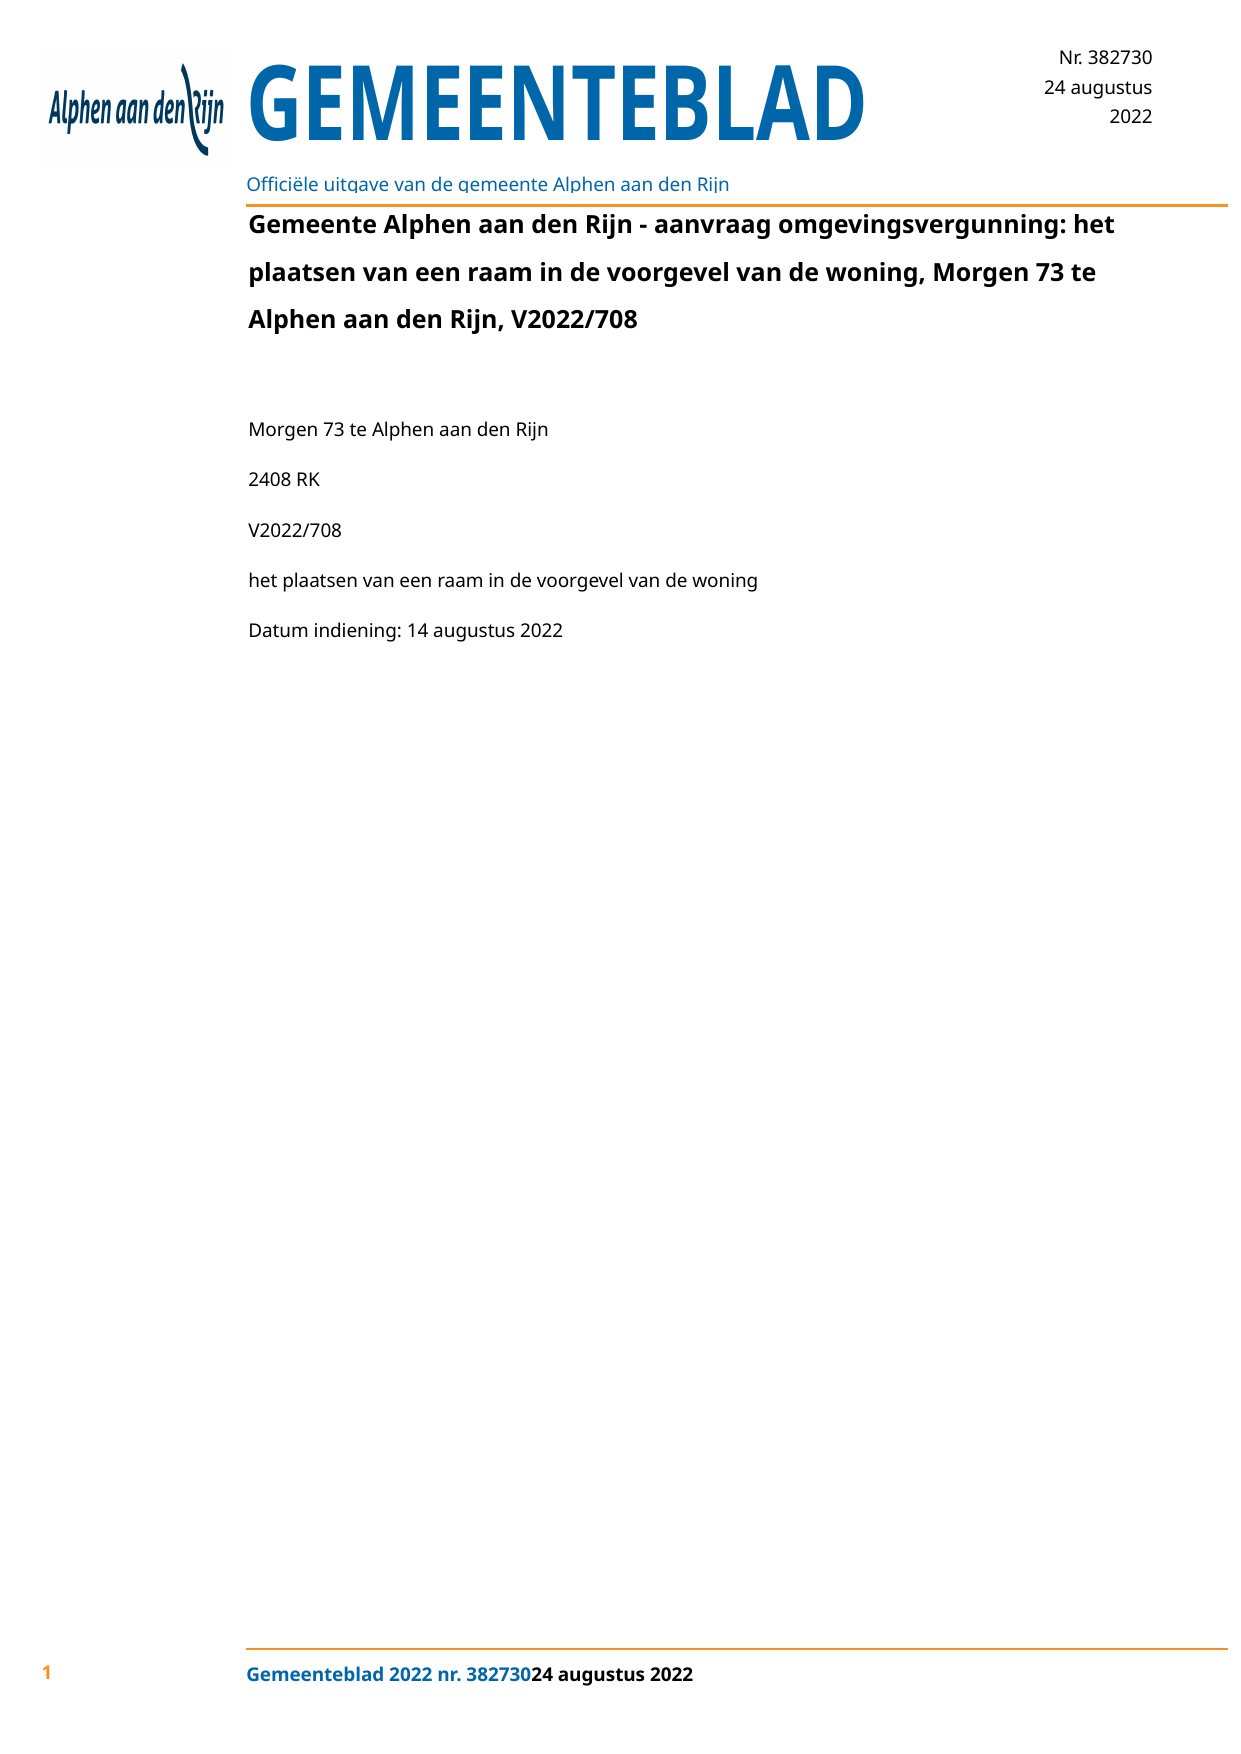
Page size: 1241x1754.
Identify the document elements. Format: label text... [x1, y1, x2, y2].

text Gemeente Alphen aan den Rijn - aanvraag omgevingsvergunning: het plaatsen van een raam in de voorgevel van de woning, Morgen 73 te Alphen aan den Rijn, V2022/708 [248, 207, 1152, 336]
text 2408 RK [248, 466, 1152, 492]
text Morgen 73 te Alphen aan den Rijn [248, 416, 1152, 442]
text V2022/708 [248, 517, 1152, 542]
text Datum indiening: 14 augustus 2022 [248, 618, 1152, 643]
picture [41, 47, 231, 172]
text het plaatsen van een raam in de voorgevel van de woning [248, 567, 1152, 593]
